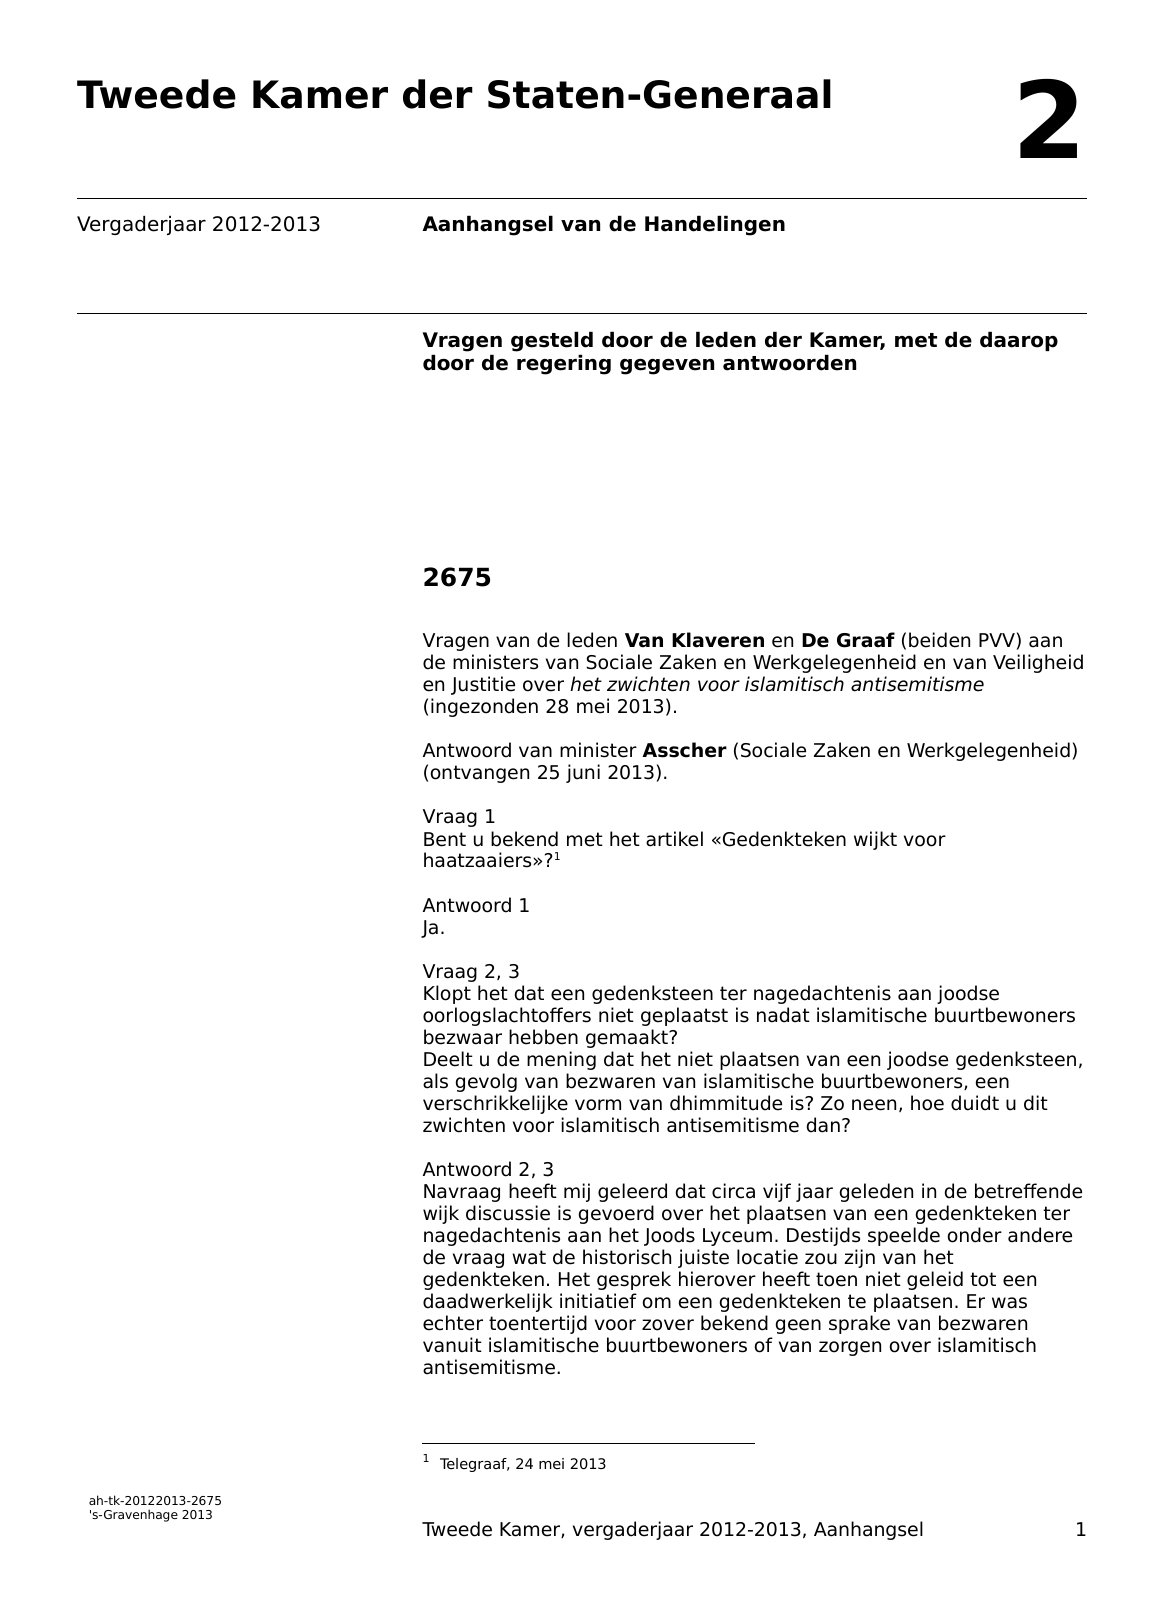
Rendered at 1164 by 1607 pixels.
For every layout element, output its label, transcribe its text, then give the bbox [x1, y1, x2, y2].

text ah-tk-20122013-2675 [88, 1494, 323, 1508]
table_header 2 [886, 59, 1087, 198]
text 2675 [422, 563, 1087, 592]
text Klopt het dat een gedenksteen ter nagedachtenis aan joodse oorlogslachtoffers niet geplaatst is nadat islamitische buurtbewoners bezwaar hebben gemaakt? [422, 983, 1087, 1049]
text Vragen van de leden Van Klaveren en De Graaf (beiden PVV) aan de ministers van Sociale Zaken en Werkgelegenheid en van Veiligheid en Justitie over het zwichten voor islamitisch antisemitisme (ingezonden 28 mei 2013). [422, 630, 1087, 718]
text Ja. [422, 917, 1087, 938]
text Navraag heeft mij geleerd dat circa vijf jaar geleden in de betreffende wijk discussie is gevoerd over het plaatsen van een gedenkteken ter nagedachtenis aan het Joods Lyceum. Destijds speelde onder andere de vraag wat de historisch juiste locatie zou zijn van het gedenkteken. Het gesprek hierover heeft toen niet geleid tot een daadwerkelijk initiatief om een gedenkteken te plaatsen. Er was echter toentertijd voor zover bekend geen sprake van bezwaren vanuit islamitische buurtbewoners of van zorgen over islamitisch antisemitisme. [422, 1181, 1087, 1378]
table_cell Vergaderjaar 2012-2013 [77, 199, 422, 313]
table_header Tweede Kamer der Staten-Generaal [77, 59, 886, 198]
text Antwoord 1 [422, 894, 1087, 917]
text Deelt u de mening dat het niet plaatsen van een joodse gedenksteen, als gevolg van bezwaren van islamitische buurtbewoners, een verschrikkelijke vorm van dhimmitude is? Zo neen, hoe duidt u dit zwichten voor islamitisch antisemitisme dan? [422, 1049, 1087, 1137]
text Vraag 2, 3 [422, 961, 1087, 983]
text Antwoord 2, 3 [422, 1159, 1087, 1181]
text Antwoord van minister Asscher (Sociale Zaken en Werkgelegenheid) (ontvangen 25 juni 2013). [422, 740, 1087, 784]
text Bent u bekend met het artikel «Gedenkteken wijkt voor haatzaaiers»? [422, 828, 1087, 872]
table_cell Aanhangsel van de Handelingen [422, 199, 1087, 313]
table_cell Vragen gesteld door de leden der Kamer, met de daarop door de regering gegeven antwoorden [422, 314, 1087, 375]
text Telegraaf, 24 mei 2013 [422, 1452, 1087, 1474]
text 's-Gravenhage 2013 [88, 1508, 323, 1522]
text Vraag 1 [422, 806, 1087, 828]
table_cell [77, 314, 422, 375]
